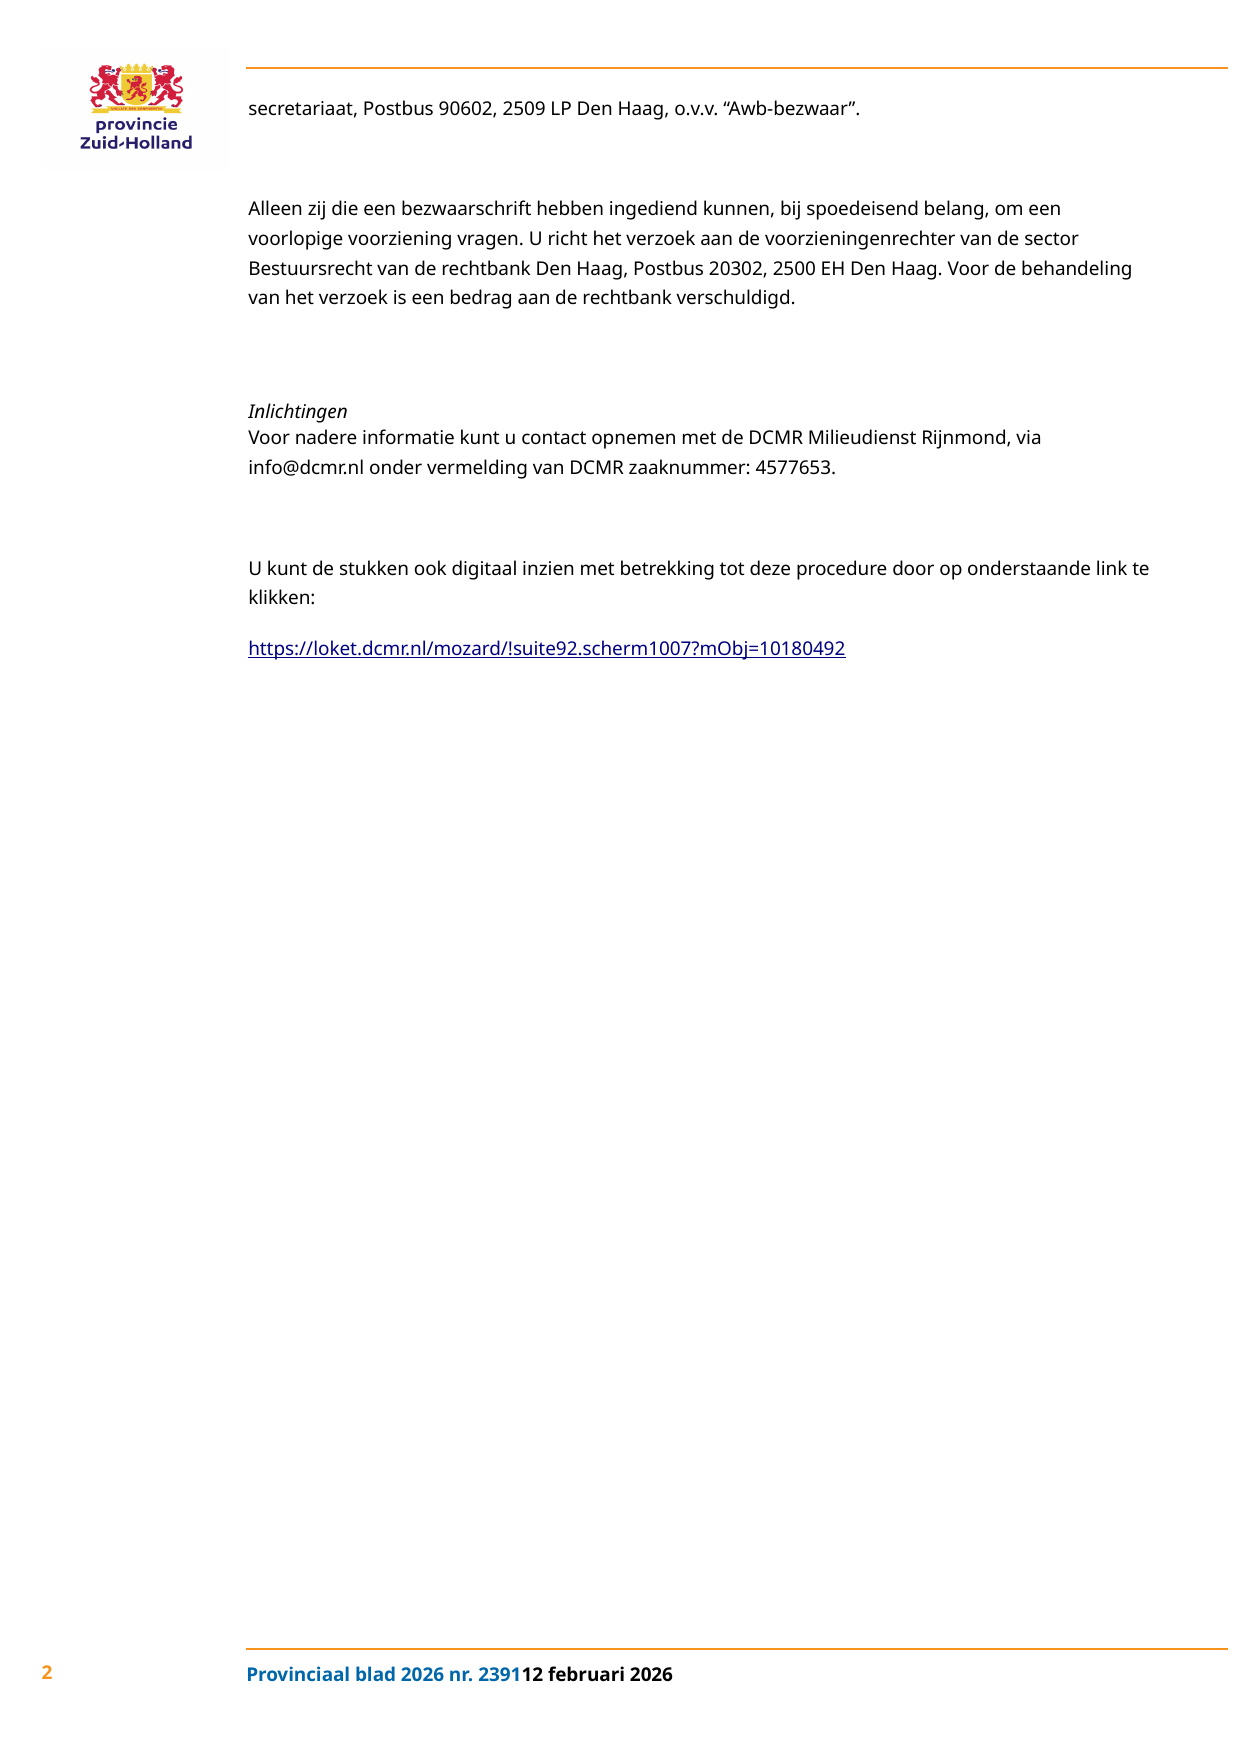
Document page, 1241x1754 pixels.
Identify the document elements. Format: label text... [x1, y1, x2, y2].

text Inlichtingen [248, 399, 1152, 424]
text Voor nadere informatie kunt u contact opnemen met de DCMR Milieudienst Rijnmond, via info@dcmr.nl onder vermelding van DCMR zaaknummer: 4577653. [248, 424, 1152, 480]
text U kunt de stukken ook digitaal inzien met betrekking tot deze procedure door op onderstaande link te klikken: [248, 555, 1152, 610]
text secretariaat, Postbus 90602, 2509 LP Den Haag, o.v.v. “Awb-bezwaar”. [248, 95, 1152, 121]
text Alleen zij die een bezwaarschrift hebben ingediend kunnen, bij spoedeisend belang, om een voorlopige voorziening vragen. U richt het verzoek aan de voorzieningenrechter van de sector Bestuursrecht van de rechtbank Den Haag, Postbus 20302, 2500 EH Den Haag. Voor de behandeling van het verzoek is een bedrag aan de rechtbank verschuldigd. [248, 196, 1152, 310]
text https://loket.dcmr.nl/mozard/!suite92.scherm1007?mObj=10180492 [248, 635, 1152, 661]
picture [41, 47, 231, 172]
